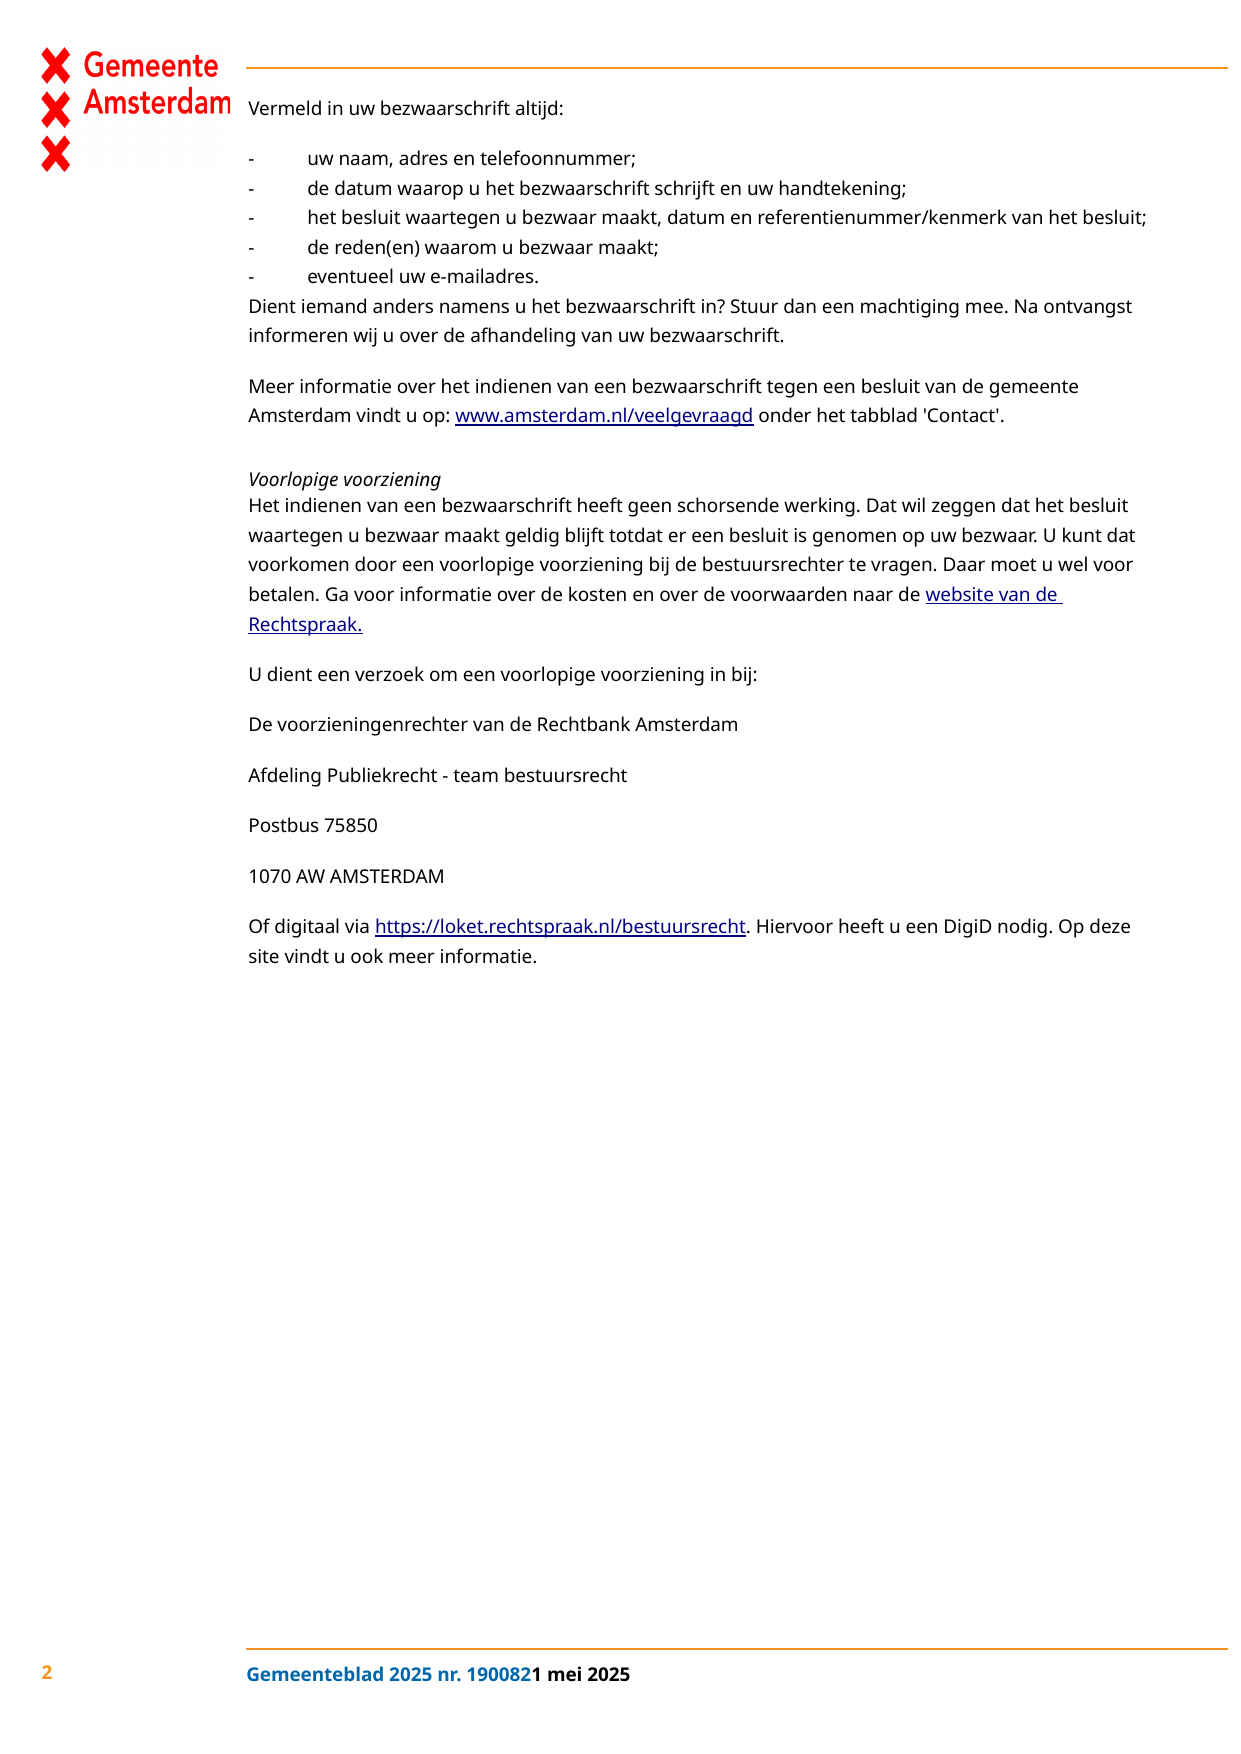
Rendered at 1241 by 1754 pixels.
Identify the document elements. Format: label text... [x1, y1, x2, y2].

text Meer informatie over het indienen van een bezwaarschrift tegen een besluit van de gemeente Amsterdam vindt u op: www.amsterdam.nl/veelgevraagd onder het tabblad 'Contact'. [248, 373, 1152, 428]
list de reden(en) waarom u bezwaar maakt; [248, 234, 1152, 260]
text Dient iemand anders namens u het bezwaarschrift in? Stuur dan een machtiging mee. Na ontvangst informeren wij u over de afhandeling van uw bezwaarschrift. [248, 293, 1152, 348]
text Of digitaal via https://loket.rechtspraak.nl/bestuursrecht. Hiervoor heeft u een DigiD nodig. Op deze site vindt u ook meer informatie. [248, 913, 1152, 968]
list het besluit waartegen u bezwaar maakt, datum en referentienummer/kenmerk van het besluit; [248, 204, 1152, 230]
text 1070 AW AMSTERDAM [248, 863, 1152, 888]
text Vermeld in uw bezwaarschrift altijd: [248, 95, 1152, 121]
text Afdeling Publiekrecht - team bestuursrecht [248, 762, 1152, 788]
text Het indienen van een bezwaarschrift heeft geen schorsende werking. Dat wil zeggen dat het besluit waartegen u bezwaar maakt geldig blijft totdat er een besluit is genomen op uw bezwaar. U kunt dat voorkomen door een voorlopige voorziening bij de bestuursrechter te vragen. Daar moet u wel voor betalen. Ga voor informatie over de kosten en over de voorwaarden naar de website van de Rechtspraak. [248, 492, 1152, 636]
text U dient een verzoek om een voorlopige voorziening in bij: [248, 661, 1152, 687]
text Voorlopige voorziening [248, 467, 1152, 492]
list de datum waarop u het bezwaarschrift schrijft en uw handtekening; [248, 175, 1152, 201]
text De voorzieningenrechter van de Rechtbank Amsterdam [248, 712, 1152, 737]
picture [41, 47, 231, 172]
list eventueel uw e-mailadres. [248, 263, 1152, 289]
list uw naam, adres en telefoonnummer; [248, 145, 1152, 171]
text Postbus 75850 [248, 812, 1152, 838]
